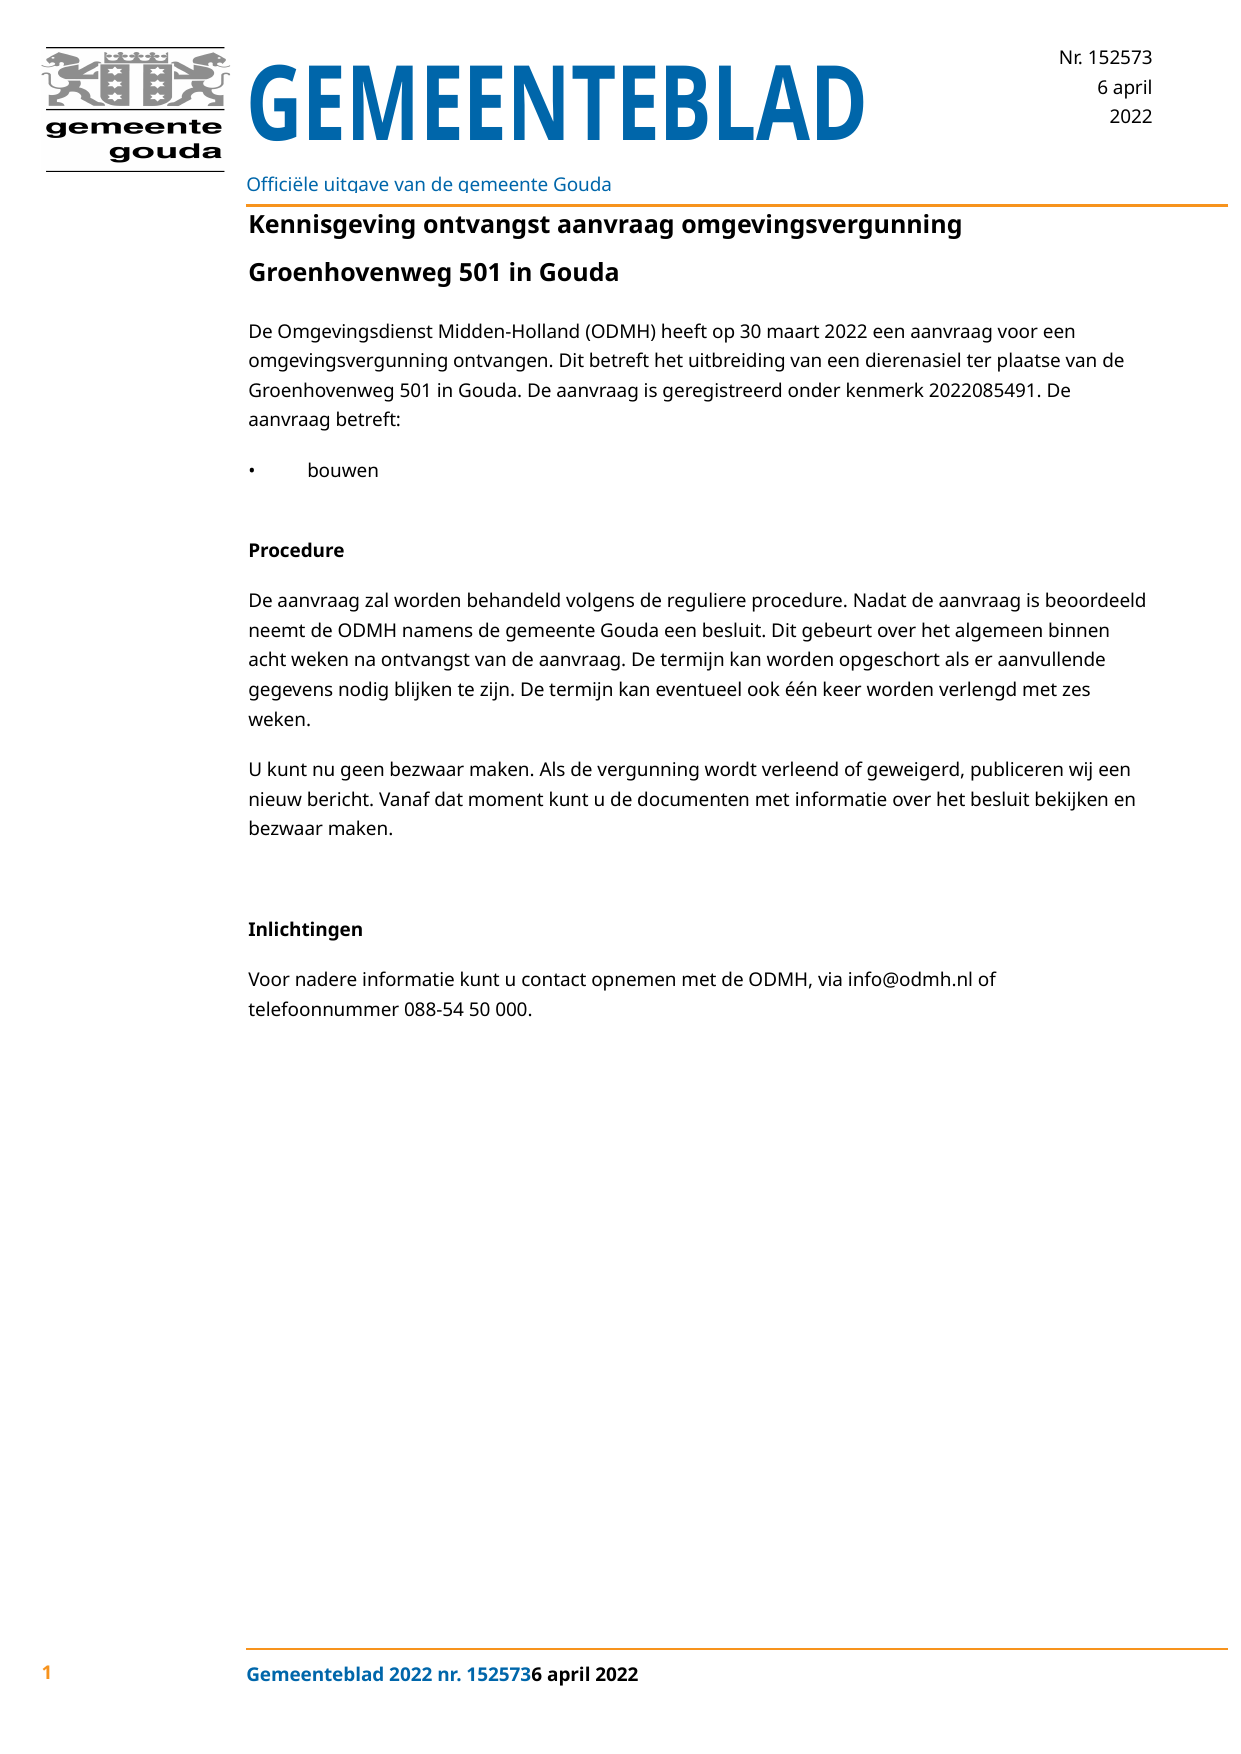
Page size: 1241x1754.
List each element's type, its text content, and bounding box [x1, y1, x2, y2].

picture [41, 47, 231, 172]
text Procedure [248, 537, 1152, 563]
text Voor nadere informatie kunt u contact opnemen met de ODMH, via info@odmh.nl of telefoonnummer 088-54 50 000. [248, 967, 1152, 1022]
list bouwen [248, 457, 1152, 483]
text De aanvraag zal worden behandeld volgens de reguliere procedure. Nadat de aanvraag is beoordeeld neemt de ODMH namens de gemeente Gouda een besluit. Dit gebeurt over het algemeen binnen acht weken na ontvangst van de aanvraag. De termijn kan worden opgeschort als er aanvullende gegevens nodig blijken te zijn. De termijn kan eventueel ook één keer worden verlengd met zes weken. [248, 587, 1152, 732]
text U kunt nu geen bezwaar maken. Als de vergunning wordt verleend of geweigerd, publiceren wij een nieuw bericht. Vanaf dat moment kunt u de documenten met informatie over het besluit bekijken en bezwaar maken. [248, 756, 1152, 841]
text De Omgevingsdienst Midden-Holland (ODMH) heeft op 30 maart 2022 een aanvraag voor een omgevingsvergunning ontvangen. Dit betreft het uitbreiding van een dierenasiel ter plaatse van de Groenhovenweg 501 in Gouda. De aanvraag is geregistreerd onder kenmerk 2022085491. De aanvraag betreft: [248, 318, 1152, 432]
text Inlichtingen [248, 916, 1152, 942]
text Kennisgeving ontvangst aanvraag omgevingsvergunning Groenhovenweg 501 in Gouda [248, 207, 1152, 288]
